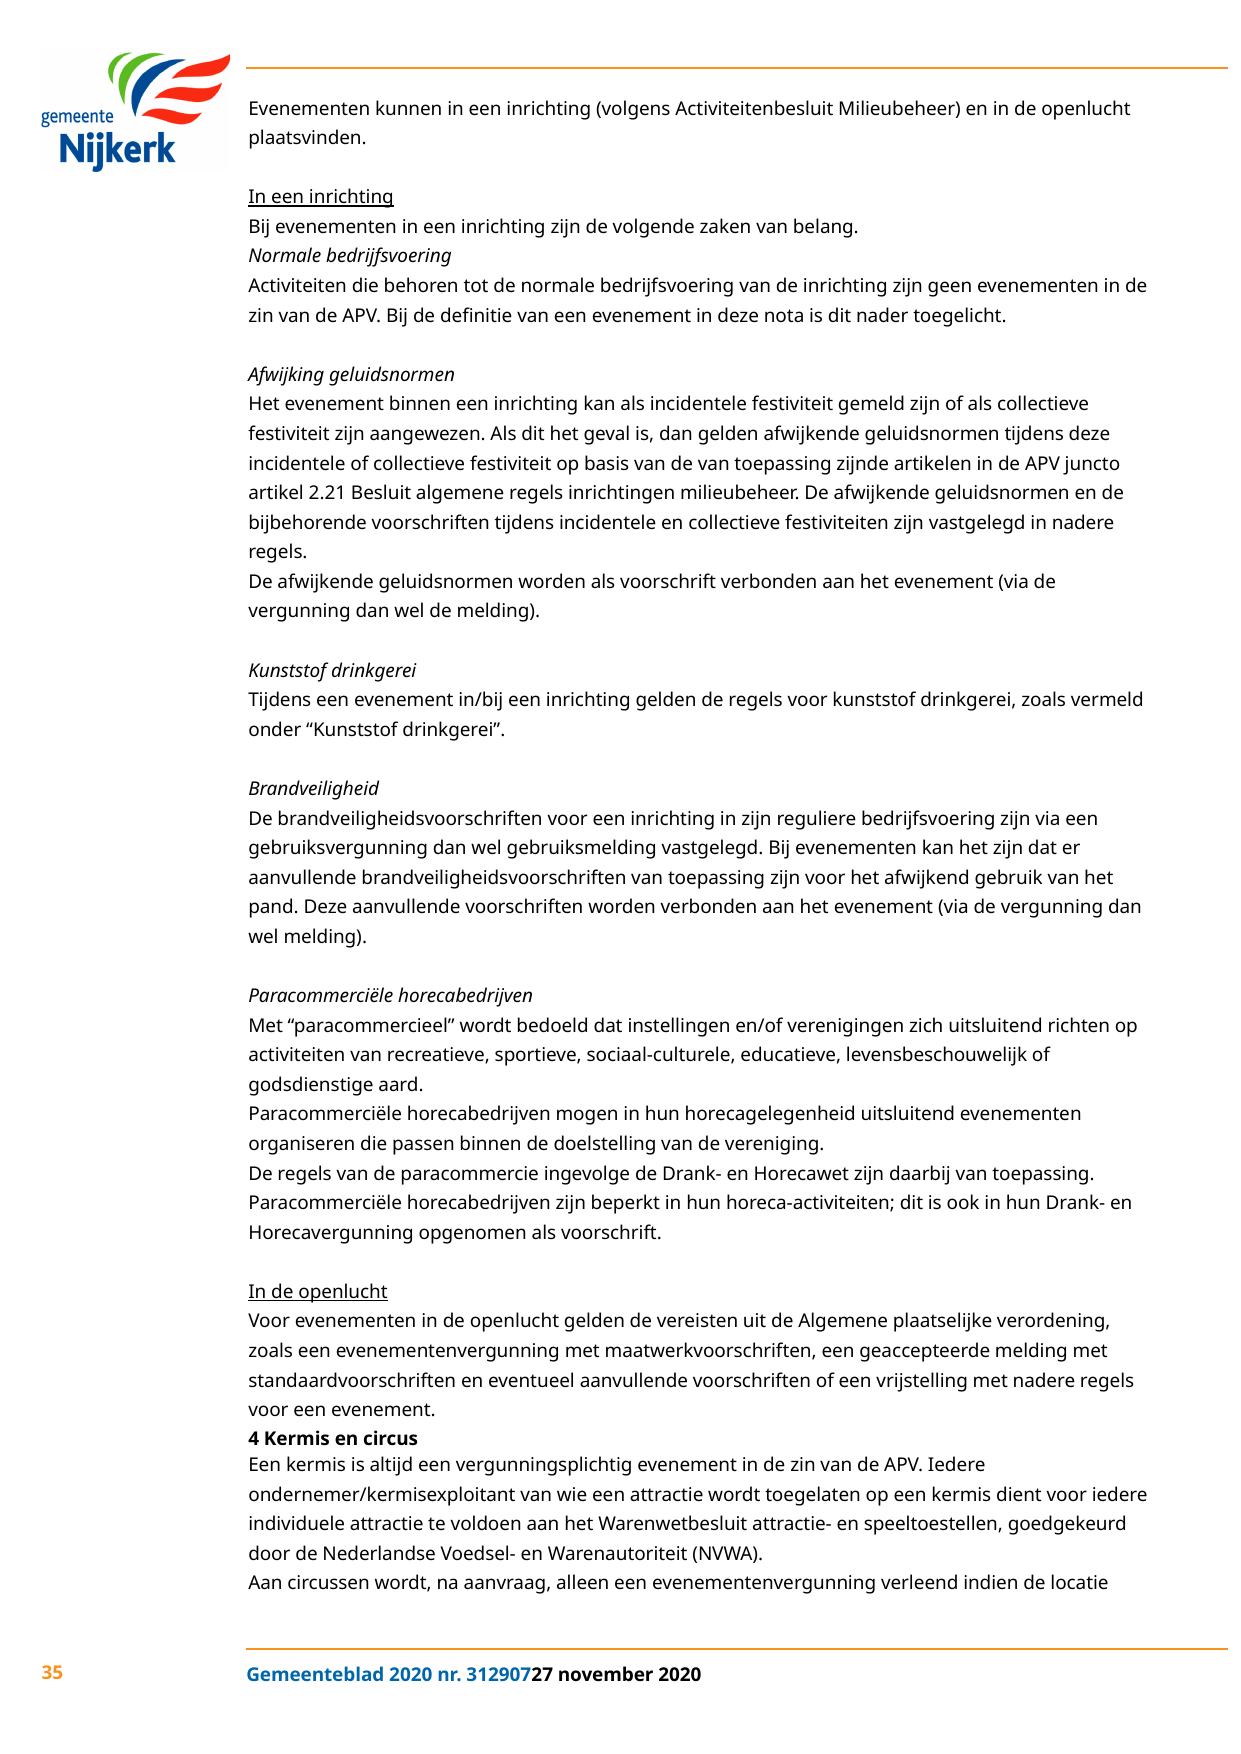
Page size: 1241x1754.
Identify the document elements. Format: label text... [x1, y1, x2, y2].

table_cell Evenementen kunnen in een inrichting (volgens Activiteitenbesluit Milieubeheer) en in de openlucht plaatsvinden. In een inrichting Bij evenementen in een inrichting zijn de volgende zaken van belang. Normale bedrijfsvoering Activiteiten die behoren tot de normale bedrijfsvoering van de inrichting zijn geen evenementen in de zin van de APV. Bij de definitie van een evenement in deze nota is dit nader toegelicht. Afwijking geluidsnormen Het evenement binnen een inrichting kan als incidentele festiviteit gemeld zijn of als collectieve festiviteit zijn aangewezen. Als dit het geval is, dan gelden afwijkende geluidsnormen tijdens deze incidentele of collectieve festiviteit op basis van de van toepassing zijnde artikelen in de APV juncto artikel 2.21 Besluit algemene regels inrichtingen milieubeheer. De afwijkende geluidsnormen en de bijbehorende voorschriften tijdens incidentele en collectieve festiviteiten zijn vastgelegd in nadere regels. De afwijkende geluidsnormen worden als voorschrift verbonden aan het evenement (via de vergunning dan wel de melding). Kunststof drinkgerei Tijdens een evenement in/bij een inrichting gelden de regels voor kunststof drinkgerei, zoals vermeld onder “Kunststof drinkgerei”. Brandveiligheid De brandveiligheidsvoorschriften voor een inrichting in zijn reguliere bedrijfsvoering zijn via een gebruiksvergunning dan wel gebruiksmelding vastgelegd. Bij evenementen kan het zijn dat er aanvullende brandveiligheidsvoorschriften van toepassing zijn voor het afwijkend gebruik van het pand. Deze aanvullende voorschriften worden verbonden aan het evenement (via de vergunning dan wel melding). Paracommerciële horecabedrijven Met “paracommercieel” wordt bedoeld dat instellingen en/of verenigingen zich uitsluitend richten op activiteiten van recreatieve, sportieve, sociaal-culturele, educatieve, levensbeschouwelijk of godsdienstige aard. Paracommerciële horecabedrijven mogen in hun horecagelegenheid uitsluitend evenementen organiseren die passen binnen de doelstelling van de vereniging. De regels van de paracommercie ingevolge de Drank- en Horecawet zijn daarbij van toepassing. Paracommerciële horecabedrijven zijn beperkt in hun horeca-activiteiten; dit is ook in hun Drank- en Horecavergunning opgenomen als voorschrift. In de openlucht Voor evenementen in de openlucht gelden de vereisten uit de Algemene plaatselijke verordening, zoals een evenementenvergunning met maatwerkvoorschriften, een geaccepteerde melding met standaardvoorschriften en eventueel aanvullende voorschriften of een vrijstelling met nadere regels voor een evenement. [248, 95, 1152, 1422]
table_header 4 Kermis en circus [248, 1426, 1152, 1451]
picture [41, 47, 231, 172]
table_cell Een kermis is altijd een vergunningsplichtig evenement in de zin van de APV. Iedere ondernemer/kermisexploitant van wie een attractie wordt toegelaten op een kermis dient voor iedere individuele attractie te voldoen aan het Warenwetbesluit attractie- en speeltoestellen, goedgekeurd door de Nederlandse Voedsel- en Warenautoriteit (NVWA). Aan circussen wordt, na aanvraag, alleen een evenementenvergunning verleend indien de locatie [248, 1451, 1152, 1595]
